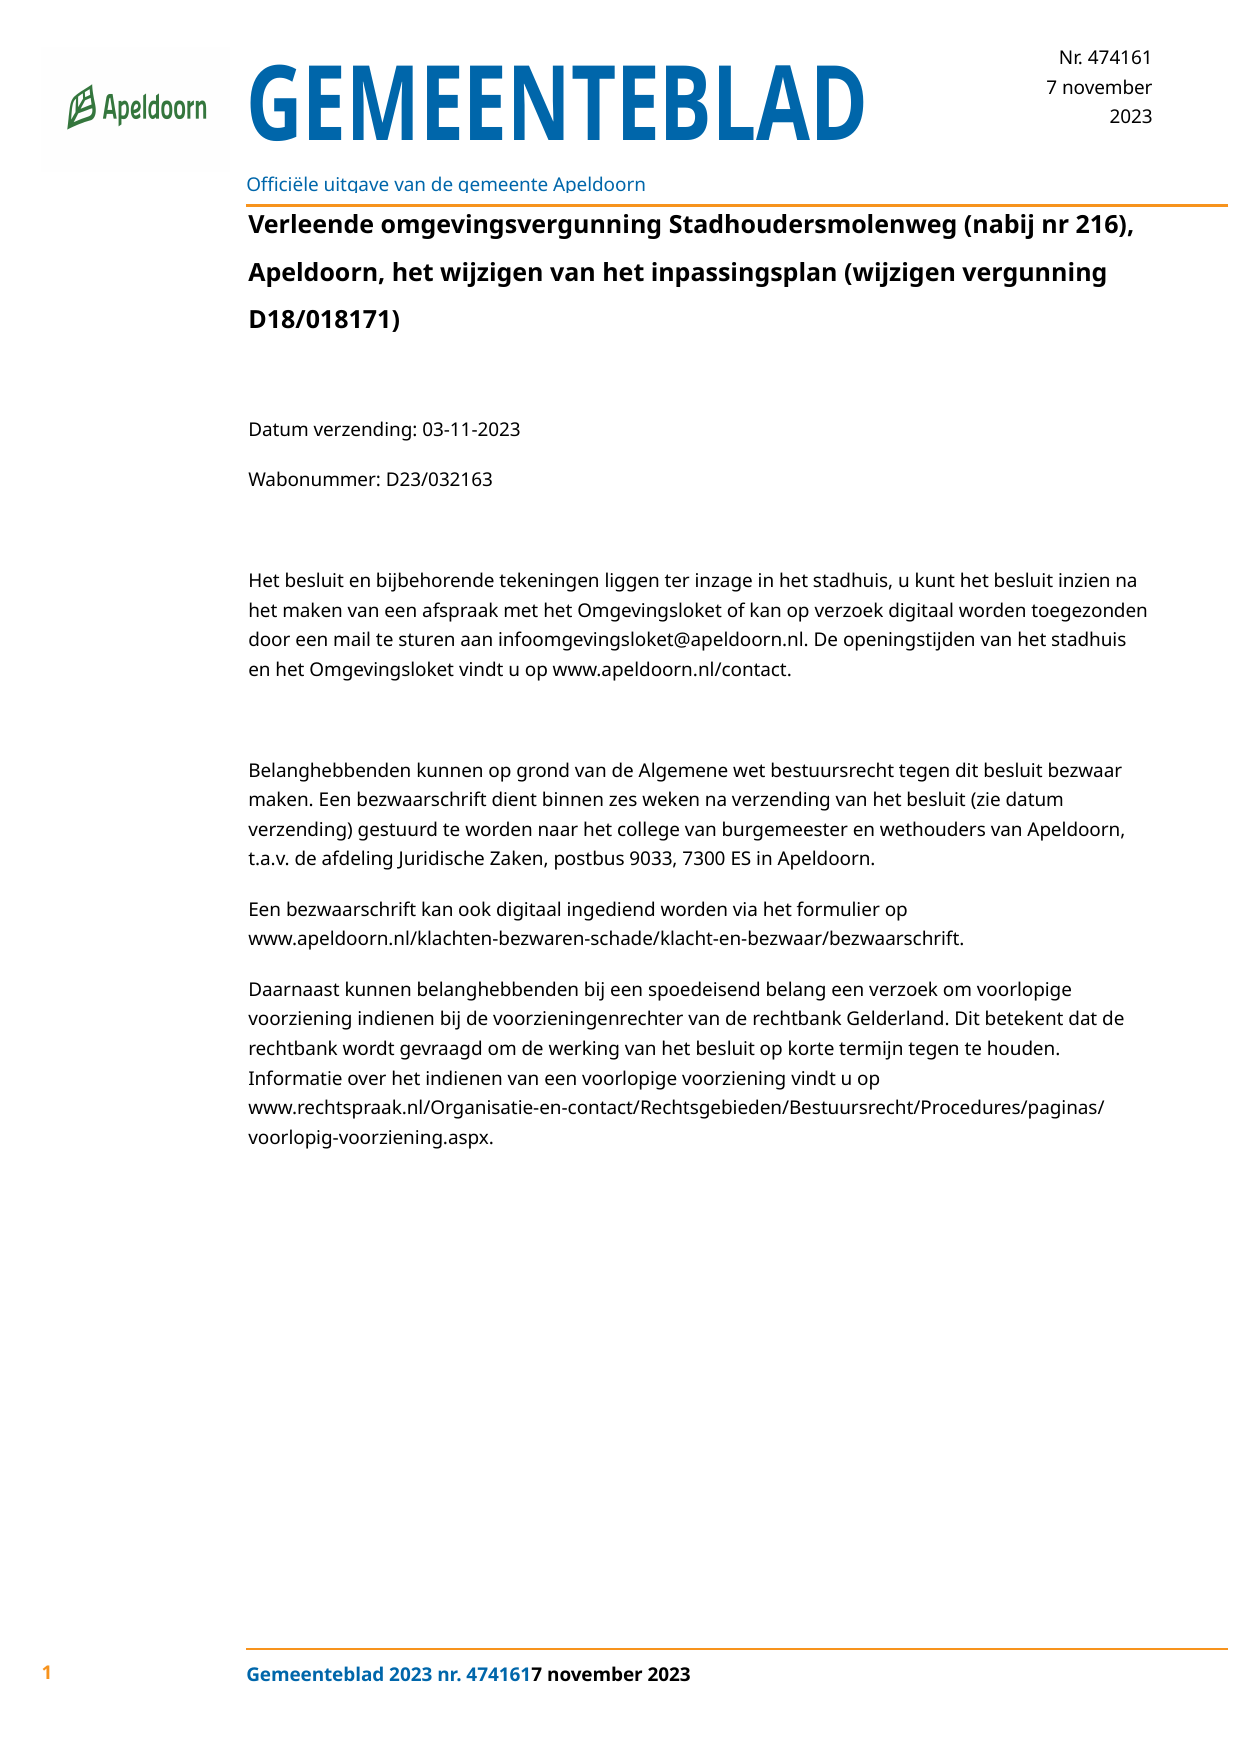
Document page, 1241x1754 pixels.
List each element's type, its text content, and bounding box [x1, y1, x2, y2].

text Belanghebbenden kunnen op grond van de Algemene wet bestuursrecht tegen dit besluit bezwaar maken. Een bezwaarschrift dient binnen zes weken na verzending van het besluit (zie datum verzending) gestuurd te worden naar het college van burgemeester en wethouders van Apeldoorn, t.a.v. de afdeling Juridische Zaken, postbus 9033, 7300 ES in Apeldoorn. [248, 757, 1152, 871]
text Datum verzending: 03-11-2023 [248, 416, 1152, 442]
picture [41, 47, 231, 172]
text Het besluit en bijbehorende tekeningen liggen ter inzage in het stadhuis, u kunt het besluit inzien na het maken van een afspraak met het Omgevingsloket of kan op verzoek digitaal worden toegezonden door een mail te sturen aan infoomgevingsloket@apeldoorn.nl. De openingstijden van het stadhuis en het Omgevingsloket vindt u op www.apeldoorn.nl/contact. [248, 567, 1152, 682]
text Een bezwaarschrift kan ook digitaal ingediend worden via het formulier op www.apeldoorn.nl/klachten-bezwaren-schade/klacht-en-bezwaar/bezwaarschrift. [248, 896, 1152, 951]
text Daarnaast kunnen belanghebbenden bij een spoedeisend belang een verzoek om voorlopige voorziening indienen bij de voorzieningenrechter van de rechtbank Gelderland. Dit betekent dat de rechtbank wordt gevraagd om de werking van het besluit op korte termijn tegen te houden. Informatie over het indienen van een voorlopige voorziening vindt u op www.rechtspraak.nl/Organisatie-en-contact/Rechtsgebieden/Bestuursrecht/Procedures/paginas/voorlopig-voorziening.aspx. [248, 976, 1152, 1149]
text Verleende omgevingsvergunning Stadhoudersmolenweg (nabij nr 216), Apeldoorn, het wijzigen van het inpassingsplan (wijzigen vergunning D18/018171) [248, 207, 1152, 336]
text Wabonummer: D23/032163 [248, 466, 1152, 492]
